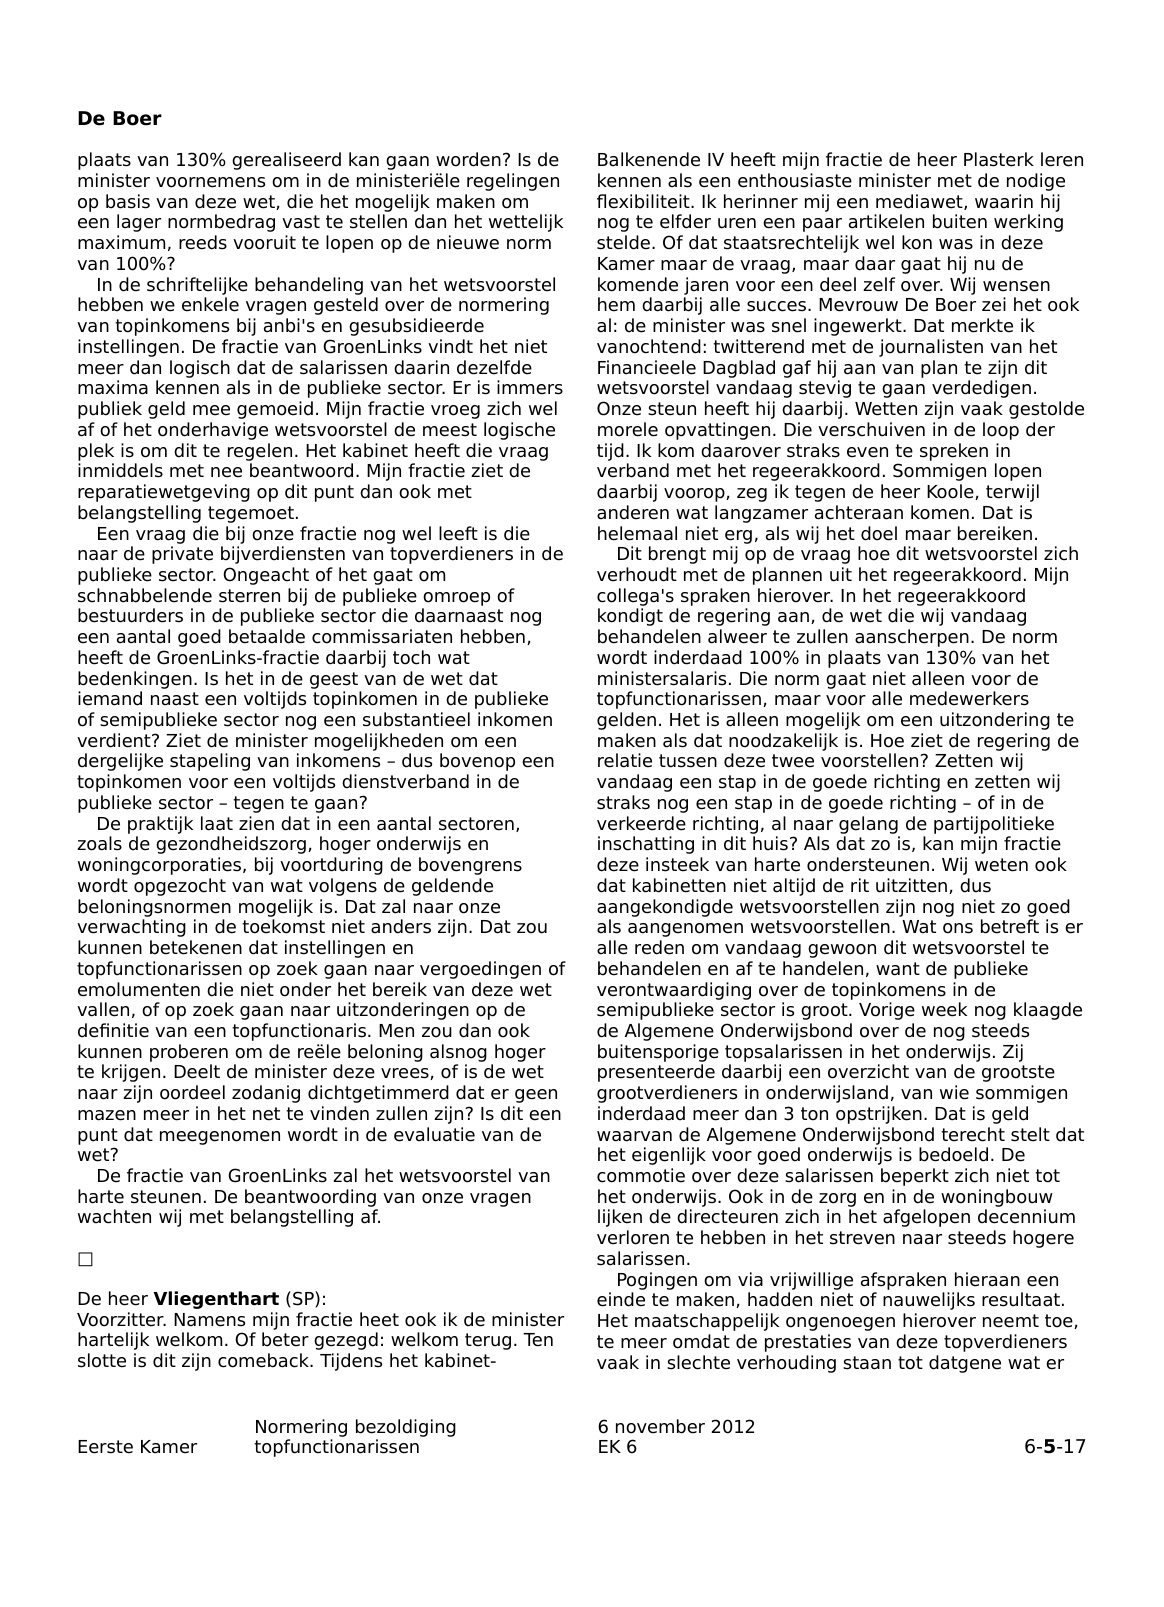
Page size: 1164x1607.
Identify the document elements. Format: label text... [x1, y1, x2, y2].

text □ [77, 1248, 567, 1269]
text Dit brengt mij op de vraag hoe dit wetsvoorstel zich verhoudt met de plannen uit het regeerakkoord. Mijn collega's spraken hierover. In het regeerakkoord kondigt de regering aan, de wet die wij vandaag behandelen alweer te zullen aanscherpen. De norm wordt inderdaad 100% in plaats van 130% van het ministersalaris. Die norm gaat niet alleen voor de topfunctionarissen, maar voor alle medewerkers gelden. Het is alleen mogelijk om een uitzondering te maken als dat noodzakelijk is. Hoe ziet de regering de relatie tussen deze twee voorstellen? Zetten wij vandaag een stap in de goede richting en zetten wij straks nog een stap in de goede richting – of in de verkeerde richting, al naar gelang de partijpolitieke inschatting in dit huis? Als dat zo is, kan mijn fractie deze insteek van harte ondersteunen. Wij weten ook dat kabinetten niet altijd de rit uitzitten, dus aangekondigde wetsvoorstellen zijn nog niet zo goed als aangenomen wetsvoorstellen. Wat ons betreft is er alle reden om vandaag gewoon dit wetsvoorstel te behandelen en af te handelen, want de publieke verontwaardiging over de topinkomens in de semipublieke sector is groot. Vorige week nog klaagde de Algemene Onderwijsbond over de nog steeds buitensporige topsalarissen in het onderwijs. Zij presenteerde daarbij een overzicht van de grootste grootverdieners in onderwijsland, van wie sommigen inderdaad meer dan 3 ton opstrijken. Dat is geld waarvan de Algemene Onderwijsbond terecht stelt dat het eigenlijk voor goed onderwijs is bedoeld. De commotie over deze salarissen beperkt zich niet tot het onderwijs. Ook in de zorg en in de woningbouw lijken de directeuren zich in het afgelopen decennium verloren te hebben in het streven naar steeds hogere salarissen. [596, 544, 1087, 1269]
text Pogingen om via vrijwillige afspraken hieraan een einde te maken, hadden niet of nauwelijks resultaat. Het maatschappelijk ongenoegen hierover neemt toe, te meer omdat de prestaties van deze topverdieners vaak in slechte verhouding staan tot datgene wat er [596, 1269, 1087, 1373]
text De fractie van GroenLinks zal het wetsvoorstel van harte steunen. De beantwoording van onze vragen wachten wij met belangstelling af. [77, 1166, 567, 1228]
text plaats van 130% gerealiseerd kan gaan worden? Is de minister voornemens om in de ministeriële regelingen op basis van deze wet, die het mogelijk maken om een lager normbedrag vast te stellen dan het wettelijk maximum, reeds vooruit te lopen op de nieuwe norm van 100%? [77, 150, 567, 274]
text Balkenende IV heeft mijn fractie de heer Plasterk leren kennen als een enthousiaste minister met de nodige flexibiliteit. Ik herinner mij een mediawet, waarin hij nog te elfder uren een paar artikelen buiten werking stelde. Of dat staatsrechtelijk wel kon was in deze Kamer maar de vraag, maar daar gaat hij nu de komende jaren voor een deel zelf over. Wij wensen hem daarbij alle succes. Mevrouw De Boer zei het ook al: de minister was snel ingewerkt. Dat merkte ik vanochtend: twitterend met de journalisten van het Financieele Dagblad gaf hij aan van plan te zijn dit wetsvoorstel vandaag stevig te gaan verdedigen. Onze steun heeft hij daarbij. Wetten zijn vaak gestolde morele opvattingen. Die verschuiven in de loop der tijd. Ik kom daarover straks even te spreken in verband met het regeerakkoord. Sommigen lopen daarbij voorop, zeg ik tegen de heer Koole, terwijl anderen wat langzamer achteraan komen. Dat is helemaal niet erg, als wij het doel maar bereiken. [596, 150, 1087, 544]
text Voorzitter. Namens mijn fractie heet ook ik de minister hartelijk welkom. Of beter gezegd: welkom terug. Ten slotte is dit zijn comeback. Tijdens het kabinet- [77, 1309, 567, 1372]
text In de schriftelijke behandeling van het wetsvoorstel hebben we enkele vragen gesteld over de normering van topinkomens bij anbi's en gesubsidieerde instellingen. De fractie van GroenLinks vindt het niet meer dan logisch dat de salarissen daarin dezelfde maxima kennen als in de publieke sector. Er is immers publiek geld mee gemoeid. Mijn fractie vroeg zich wel af of het onderhavige wetsvoorstel de meest logische plek is om dit te regelen. Het kabinet heeft die vraag inmiddels met nee beantwoord. Mijn fractie ziet de reparatiewetgeving op dit punt dan ook met belangstelling tegemoet. [77, 274, 567, 523]
text De praktijk laat zien dat in een aantal sectoren, zoals de gezondheidszorg, hoger onderwijs en woningcorporaties, bij voortduring de bovengrens wordt opgezocht van wat volgens de geldende beloningsnormen mogelijk is. Dat zal naar onze verwachting in de toekomst niet anders zijn. Dat zou kunnen betekenen dat instellingen en topfunctionarissen op zoek gaan naar vergoedingen of emolumenten die niet onder het bereik van deze wet vallen, of op zoek gaan naar uitzonderingen op de definitie van een topfunctionaris. Men zou dan ook kunnen proberen om de reële beloning alsnog hoger te krijgen. Deelt de minister deze vrees, of is de wet naar zijn oordeel zodanig dichtgetimmerd dat er geen mazen meer in het net te vinden zullen zijn? Is dit een punt dat meegenomen wordt in de evaluatie van de wet? [77, 813, 567, 1166]
text De heer Vliegenthart (SP): [77, 1289, 567, 1309]
text Een vraag die bij onze fractie nog wel leeft is die naar de private bijverdiensten van topverdieners in de publieke sector. Ongeacht of het gaat om schnabbelende sterren bij de publieke omroep of bestuurders in de publieke sector die daarnaast nog een aantal goed betaalde commissariaten hebben, heeft de GroenLinks-fractie daarbij toch wat bedenkingen. Is het in de geest van de wet dat iemand naast een voltijds topinkomen in de publieke of semipublieke sector nog een substantieel inkomen verdient? Ziet de minister mogelijkheden om een dergelijke stapeling van inkomens – dus bovenop een topinkomen voor een voltijds dienstverband in de publieke sector – tegen te gaan? [77, 523, 567, 813]
